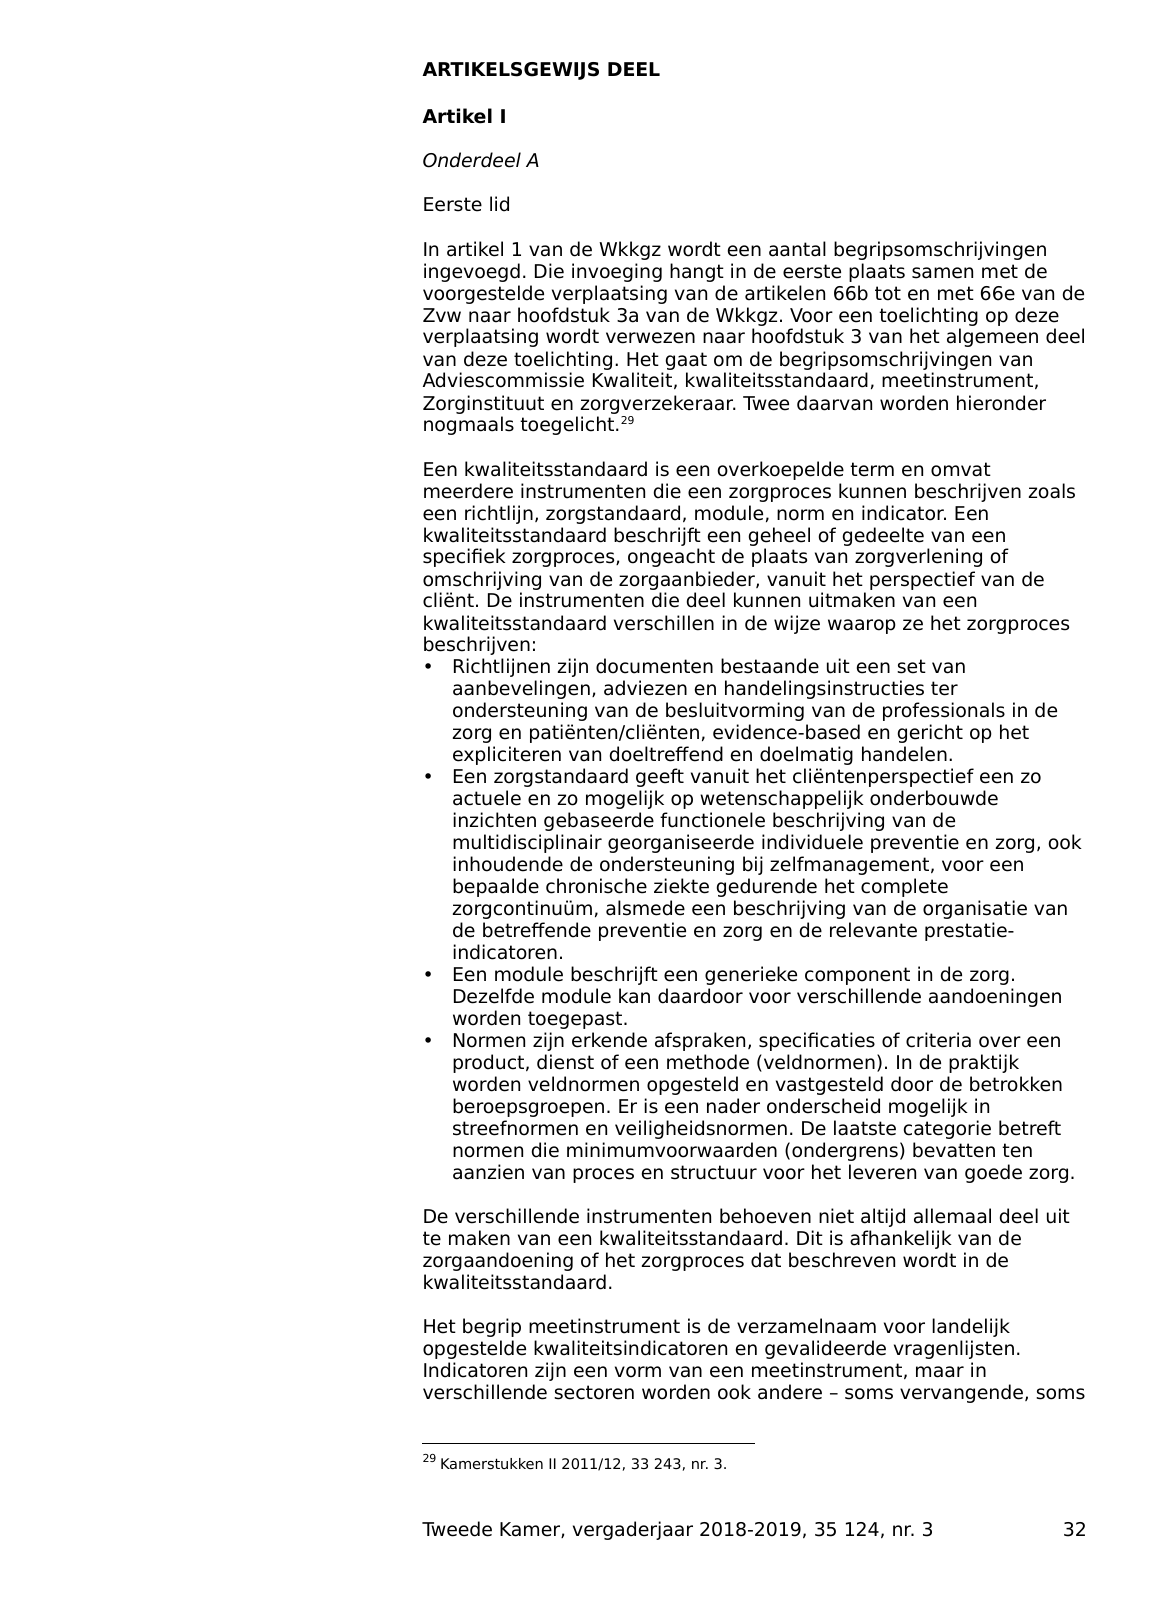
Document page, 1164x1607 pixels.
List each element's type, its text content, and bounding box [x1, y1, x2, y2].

text Het begrip meetinstrument is de verzamelnaam voor landelijk opgestelde kwaliteitsindicatoren en gevalideerde vragenlijsten. Indicatoren zijn een vorm van een meetinstrument, maar in verschillende sectoren worden ook andere – soms vervangende, soms [422, 1316, 1087, 1404]
text Kamerstukken II 2011/12, 33 243, nr. 3. [422, 1452, 1087, 1474]
text De verschillende instrumenten behoeven niet altijd allemaal deel uit te maken van een kwaliteitsstandaard. Dit is afhankelijk van de zorgaandoening of het zorgproces dat beschreven wordt in de kwaliteitsstandaard. [422, 1206, 1087, 1294]
text In artikel 1 van de Wkkgz wordt een aantal begripsomschrijvingen ingevoegd. Die invoeging hangt in de eerste plaats samen met de voorgestelde verplaatsing van de artikelen 66b tot en met 66e van de Zvw naar hoofdstuk 3a van de Wkkgz. Voor een toelichting op deze verplaatsing wordt verwezen naar hoofdstuk 3 van het algemeen deel van deze toelichting. Het gaat om de begripsomschrijvingen van Adviescommissie Kwaliteit, kwaliteitsstandaard, meetinstrument, Zorginstituut en zorgverzekeraar. Twee daarvan worden hieronder nogmaals toegelicht. [422, 238, 1087, 436]
text • Richtlijnen zijn documenten bestaande uit een set van aanbevelingen, adviezen en handelingsinstructies ter ondersteuning van de besluitvorming van de professionals in de zorg en patiënten/cliënten, evidence-based en gericht op het expliciteren van doeltreffend en doelmatig handelen. [422, 656, 1087, 766]
text • Een zorgstandaard geeft vanuit het cliëntenperspectief een zo actuele en zo mogelijk op wetenschappelijk onderbouwde inzichten gebaseerde functionele beschrijving van de multidisciplinair georganiseerde individuele preventie en zorg, ook inhoudende de ondersteuning bij zelfmanagement, voor een bepaalde chronische ziekte gedurende het complete zorgcontinuüm, alsmede een beschrijving van de organisatie van de betreffende preventie en zorg en de relevante prestatie-indicatoren. [422, 766, 1087, 964]
subtitle Eerste lid [422, 194, 1087, 216]
text Een kwaliteitsstandaard is een overkoepelde term en omvat meerdere instrumenten die een zorgproces kunnen beschrijven zoals een richtlijn, zorgstandaard, module, norm en indicator. Een kwaliteitsstandaard beschrijft een geheel of gedeelte van een specifiek zorgproces, ongeacht de plaats van zorgverlening of omschrijving van de zorgaanbieder, vanuit het perspectief van de cliënt. De instrumenten die deel kunnen uitmaken van een kwaliteitsstandaard verschillen in de wijze waarop ze het zorgproces beschrijven: [422, 458, 1087, 656]
subtitle ARTIKELSGEWIJS DEEL [422, 59, 1087, 81]
text • Een module beschrijft een generieke component in de zorg. Dezelfde module kan daardoor voor verschillende aandoeningen worden toegepast. [422, 964, 1087, 1030]
subtitle Onderdeel A [422, 150, 1087, 172]
text • Normen zijn erkende afspraken, specificaties of criteria over een product, dienst of een methode (veldnormen). In de praktijk worden veldnormen opgesteld en vastgesteld door de betrokken beroepsgroepen. Er is een nader onderscheid mogelijk in streefnormen en veiligheidsnormen. De laatste categorie betreft normen die minimumvoorwaarden (ondergrens) bevatten ten aanzien van proces en structuur voor het leveren van goede zorg. [422, 1030, 1087, 1184]
subtitle Artikel I [422, 106, 1087, 128]
